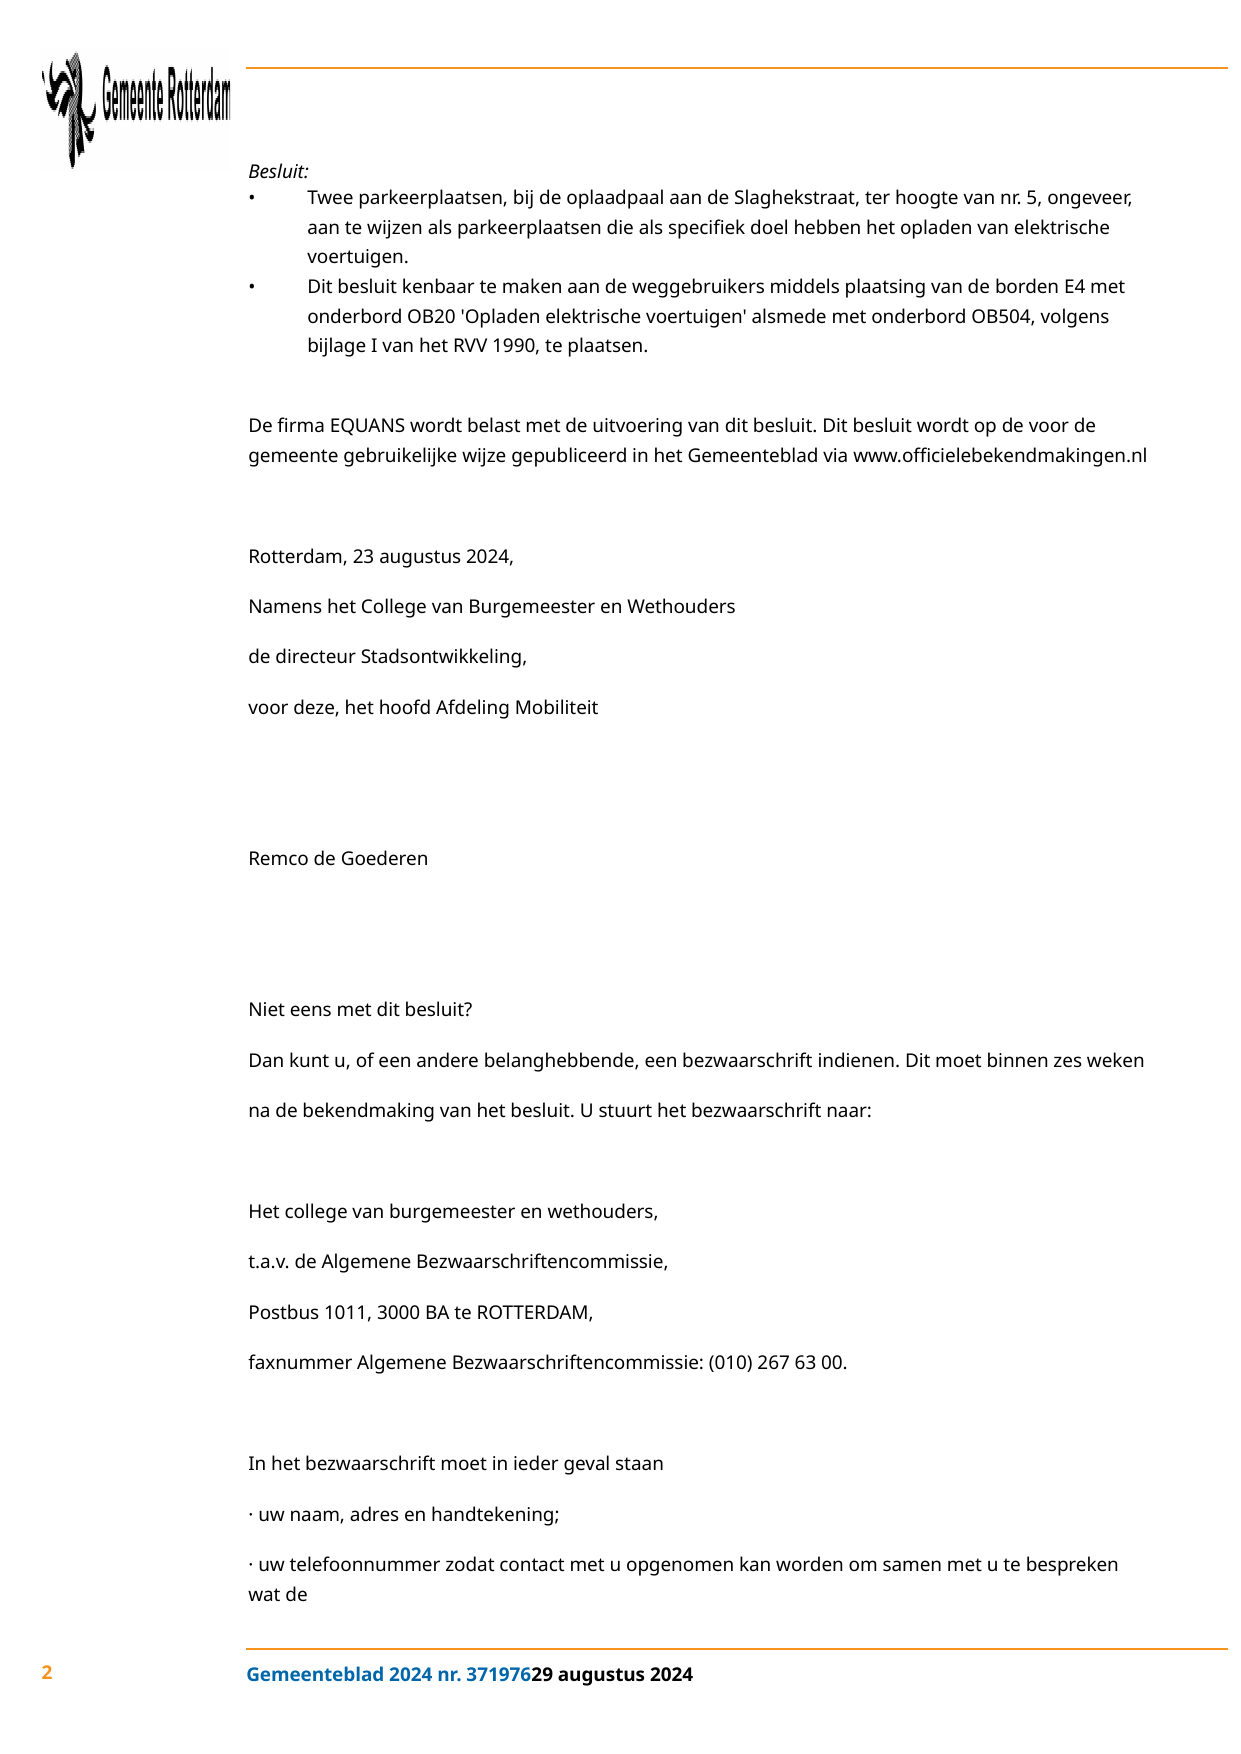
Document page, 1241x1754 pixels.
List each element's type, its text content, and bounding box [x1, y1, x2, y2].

list Dit besluit kenbaar te maken aan de weggebruikers middels plaatsing van de borden E4 met onderbord OB20 'Opladen elektrische voertuigen' alsmede met onderbord OB504, volgens bijlage I van het RVV 1990, te plaatsen. [248, 273, 1152, 358]
text In het bezwaarschrift moet in ieder geval staan [248, 1450, 1152, 1476]
text Het college van burgemeester en wethouders, [248, 1198, 1152, 1224]
text · uw naam, adres en handtekening; [248, 1501, 1152, 1526]
text Postbus 1011, 3000 BA te ROTTERDAM, [248, 1299, 1152, 1325]
text De firma EQUANS wordt belast met de uitvoering van dit besluit. Dit besluit wordt op de voor de gemeente gebruikelijke wijze gepubliceerd in het Gemeenteblad via www.officielebekendmakingen.nl [248, 412, 1152, 468]
text · uw telefoonnummer zodat contact met u opgenomen kan worden om samen met u te bespreken wat de [248, 1551, 1152, 1606]
text faxnummer Algemene Bezwaarschriftencommissie: (010) 267 63 00. [248, 1349, 1152, 1375]
text Niet eens met dit besluit? [248, 997, 1152, 1022]
text voor deze, het hoofd Afdeling Mobiliteit [248, 694, 1152, 720]
text Remco de Goederen [248, 845, 1152, 871]
text Rotterdam, 23 augustus 2024, [248, 543, 1152, 568]
list Twee parkeerplaatsen, bij de oplaadpaal aan de Slaghekstraat, ter hoogte van nr. 5, ongeveer, aan te wijzen als parkeerplaatsen die als specifiek doel hebben het opladen van elektrische voertuigen. [248, 184, 1152, 269]
text Dan kunt u, of een andere belanghebbende, een bezwaarschrift indienen. Dit moet binnen zes weken [248, 1047, 1152, 1073]
text na de bekendmaking van het besluit. U stuurt het bezwaarschrift naar: [248, 1097, 1152, 1123]
picture [41, 47, 231, 172]
text de directeur Stadsontwikkeling, [248, 644, 1152, 669]
text Besluit: [248, 159, 1152, 184]
text Namens het College van Burgemeester en Wethouders [248, 593, 1152, 619]
text t.a.v. de Algemene Bezwaarschriftencommissie, [248, 1249, 1152, 1274]
